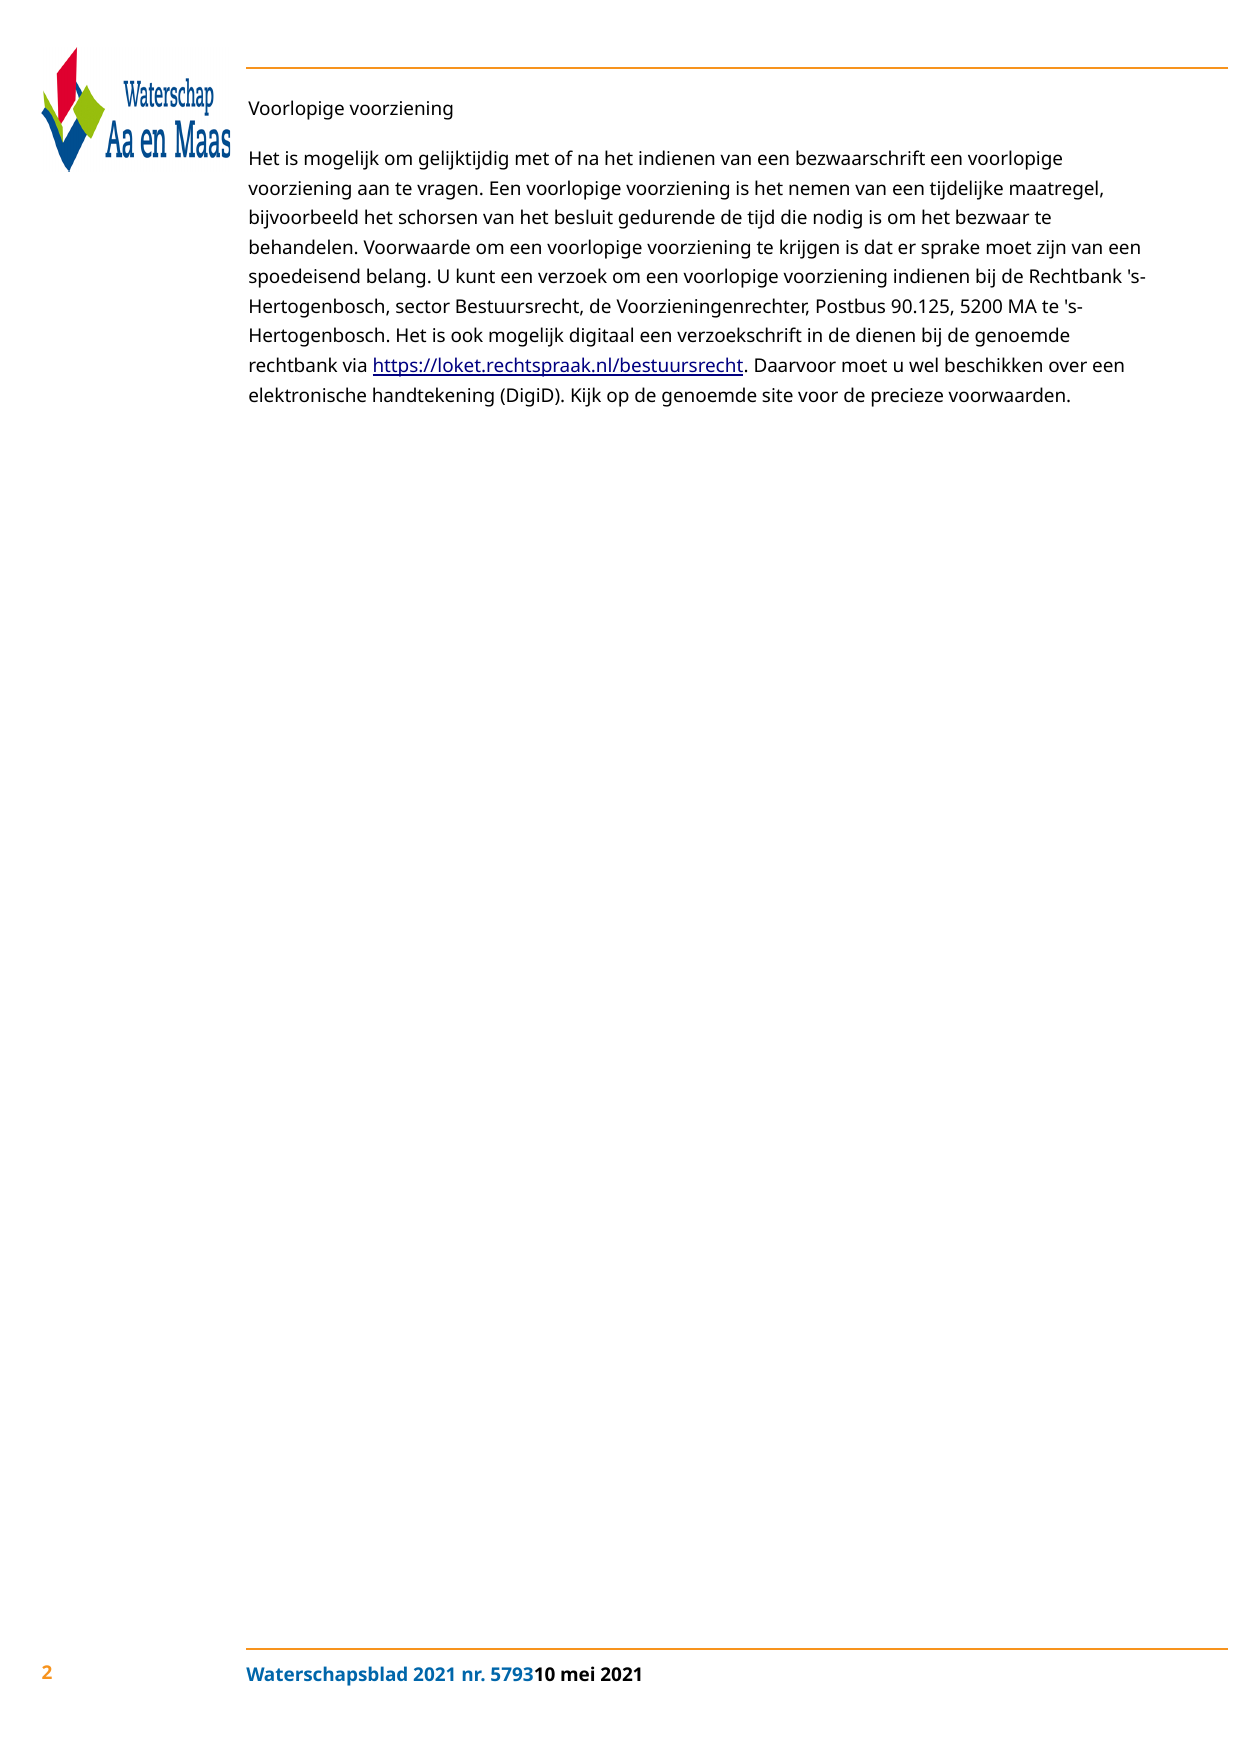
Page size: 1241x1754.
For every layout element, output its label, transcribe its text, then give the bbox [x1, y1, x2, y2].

text Het is mogelijk om gelijktijdig met of na het indienen van een bezwaarschrift een voorlopige voorziening aan te vragen. Een voorlopige voorziening is het nemen van een tijdelijke maatregel, bijvoorbeeld het schorsen van het besluit gedurende de tijd die nodig is om het bezwaar te behandelen. Voorwaarde om een voorlopige voorziening te krijgen is dat er sprake moet zijn van een spoedeisend belang. U kunt een verzoek om een voorlopige voorziening indienen bij de Rechtbank 's-Hertogenbosch, sector Bestuursrecht, de Voorzieningenrechter, Postbus 90.125, 5200 MA te 's-Hertogenbosch. Het is ook mogelijk digitaal een verzoekschrift in de dienen bij de genoemde rechtbank via https://loket.rechtspraak.nl/bestuursrecht. Daarvoor moet u wel beschikken over een elektronische handtekening (DigiD). Kijk op de genoemde site voor de precieze voorwaarden. [248, 145, 1152, 408]
picture [41, 47, 231, 172]
text Voorlopige voorziening [248, 95, 1152, 121]
